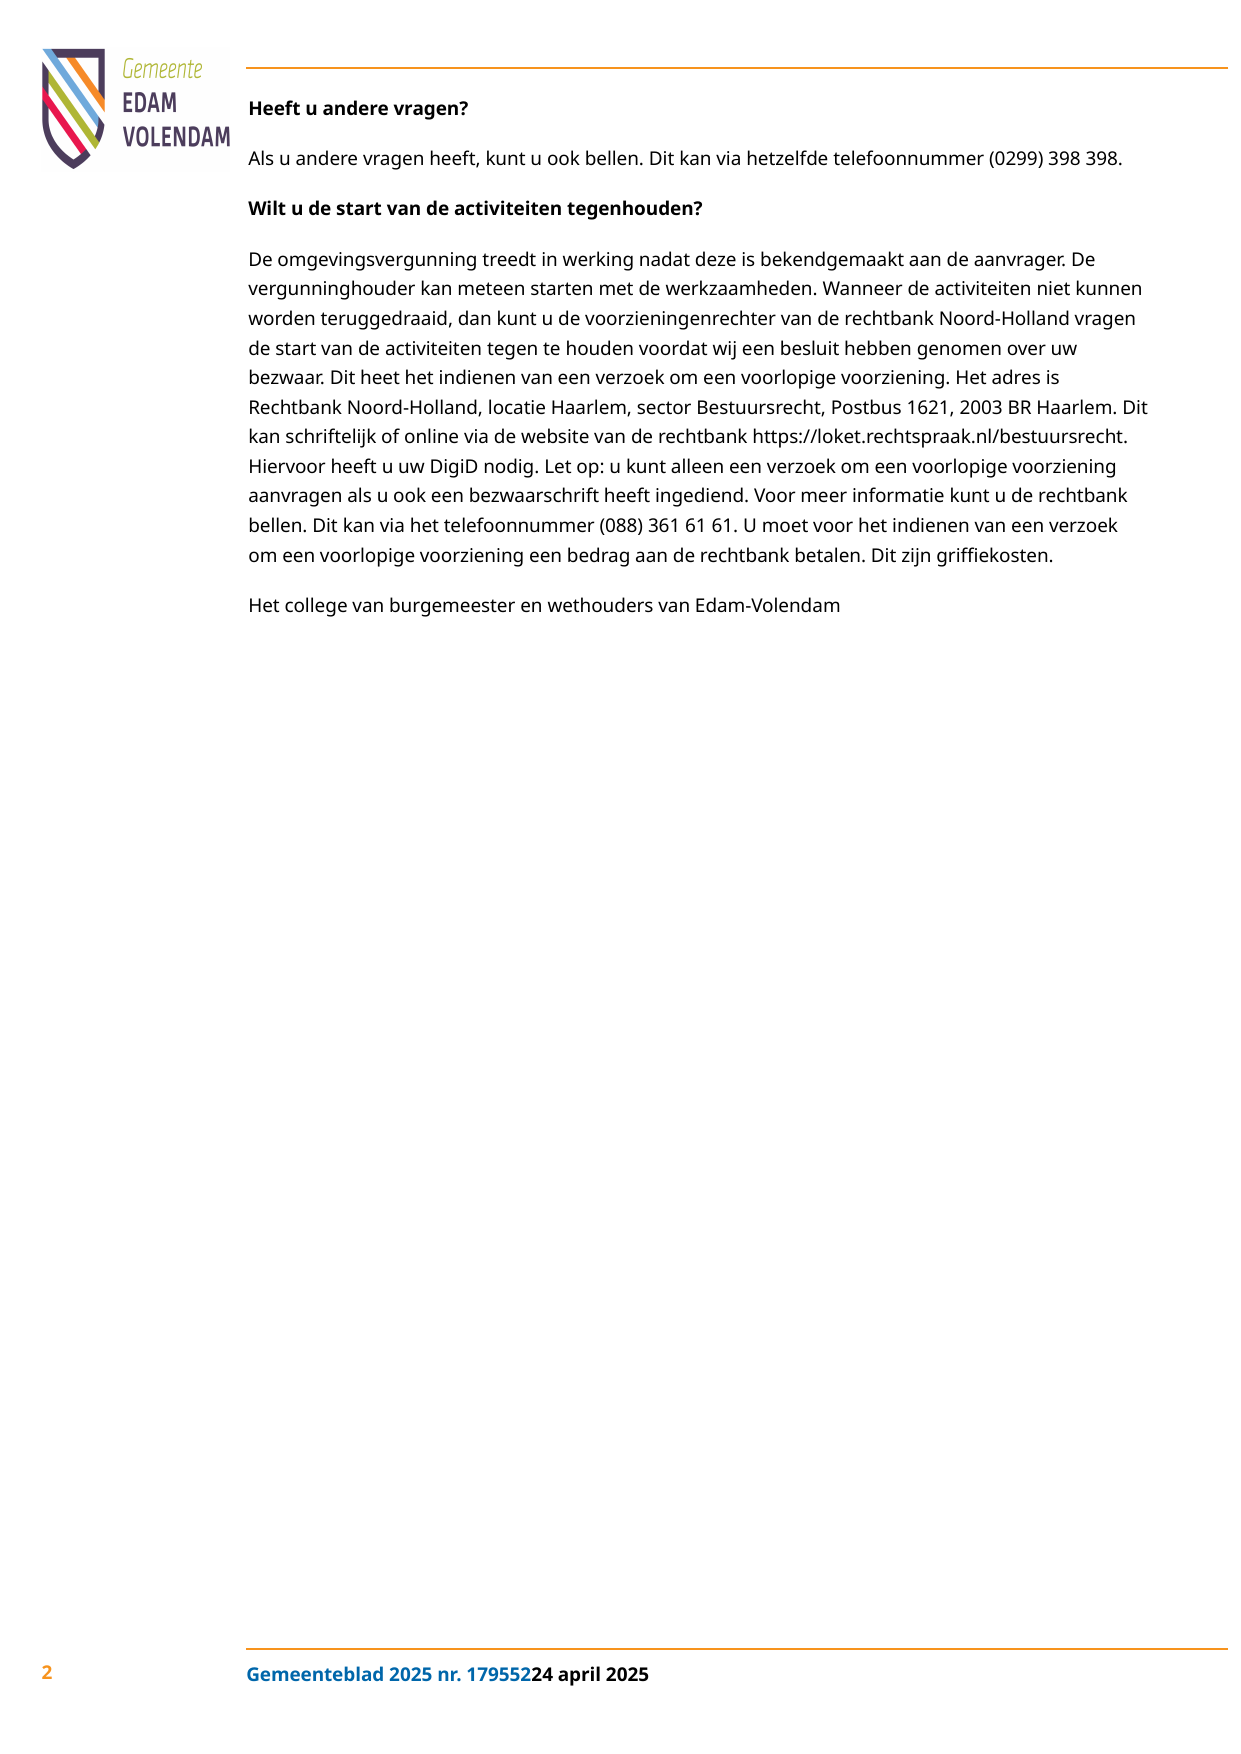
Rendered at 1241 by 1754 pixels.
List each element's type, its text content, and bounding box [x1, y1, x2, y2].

text De omgevingsvergunning treedt in werking nadat deze is bekendgemaakt aan de aanvrager. De vergunninghouder kan meteen starten met de werkzaamheden. Wanneer de activiteiten niet kunnen worden teruggedraaid, dan kunt u de voorzieningenrechter van de rechtbank Noord-Holland vragen de start van de activiteiten tegen te houden voordat wij een besluit hebben genomen over uw bezwaar. Dit heet het indienen van een verzoek om een voorlopige voorziening. Het adres is Rechtbank Noord-Holland, locatie Haarlem, sector Bestuursrecht, Postbus 1621, 2003 BR Haarlem. Dit kan schriftelijk of online via de website van de rechtbank https://loket.rechtspraak.nl/bestuursrecht. Hiervoor heeft u uw DigiD nodig. Let op: u kunt alleen een verzoek om een voorlopige voorziening aanvragen als u ook een bezwaarschrift heeft ingediend. Voor meer informatie kunt u de rechtbank bellen. Dit kan via het telefoonnummer (088) 361 61 61. U moet voor het indienen van een verzoek om een voorlopige voorziening een bedrag aan de rechtbank betalen. Dit zijn griffiekosten. [248, 246, 1152, 568]
text Wilt u de start van de activiteiten tegenhouden? [248, 196, 1152, 221]
picture [41, 47, 231, 172]
text Als u andere vragen heeft, kunt u ook bellen. Dit kan via hetzelfde telefoonnummer (0299) 398 398. [248, 145, 1152, 171]
text Heeft u andere vragen? [248, 95, 1152, 121]
text Het college van burgemeester en wethouders van Edam-Volendam [248, 592, 1152, 618]
